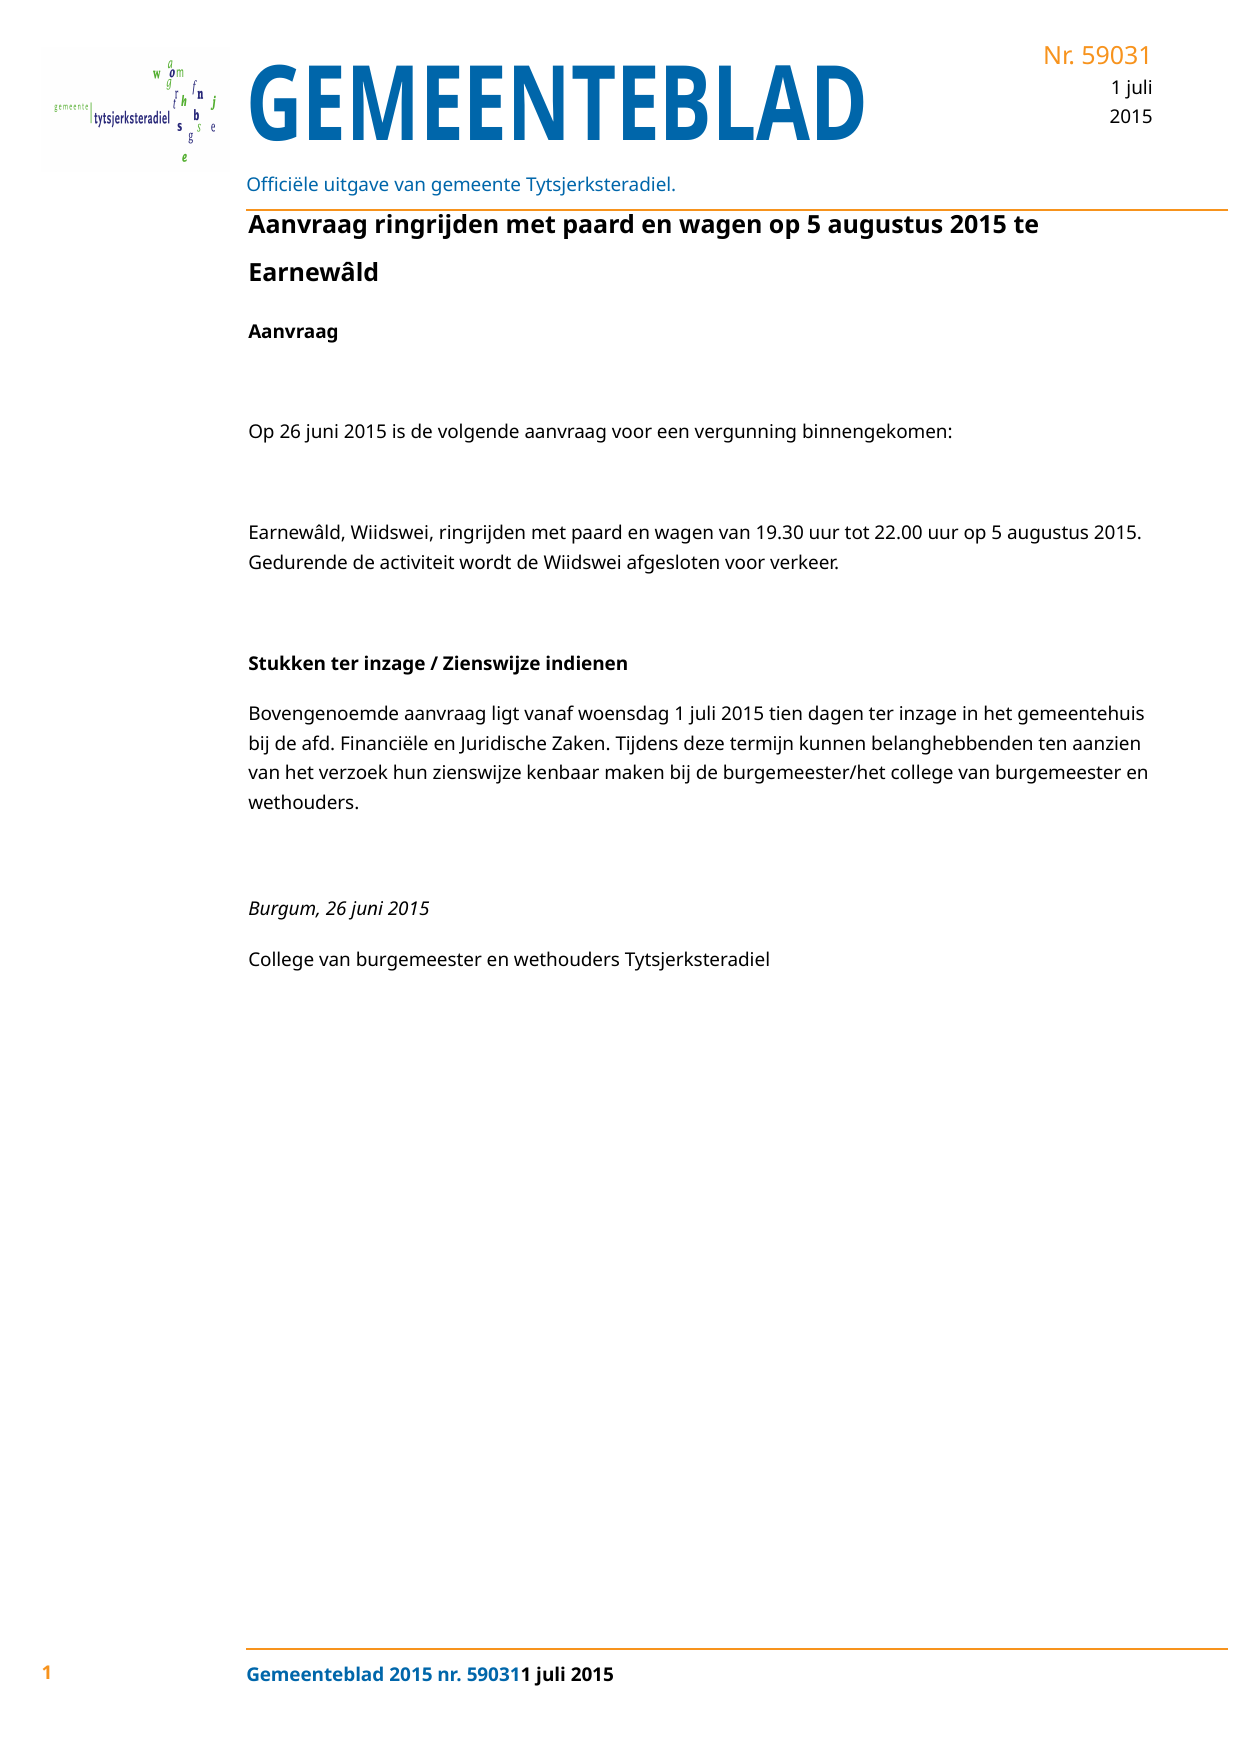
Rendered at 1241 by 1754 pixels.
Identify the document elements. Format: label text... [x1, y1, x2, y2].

text Stukken ter inzage / Zienswijze indienen [248, 650, 1152, 676]
text Aanvraag [248, 318, 1152, 344]
text Bovengenoemde aanvraag ligt vanaf woensdag 1 juli 2015 tien dagen ter inzage in het gemeentehuis bij de afd. Financiële en Juridische Zaken. Tijdens deze termijn kunnen belanghebbenden ten aanzien van het verzoek hun zienswijze kenbaar maken bij de burge­meester/het college van burgemeester en wethouders. [248, 700, 1152, 815]
text College van burgemeester en wethouders Tytsjerksteradiel [248, 946, 1152, 972]
picture [41, 47, 231, 172]
text Earnewâld, Wiidswei, ringrijden met paard en wagen van 19.30 uur tot 22.00 uur op 5 augustus 2015. Gedurende de activiteit wordt de Wiidswei afgesloten voor verkeer. [248, 519, 1152, 575]
text Burgum, 26 juni 2015 [248, 895, 1152, 921]
text Aanvraag ringrijden met paard en wagen op 5 augustus 2015 te Earnewâld [248, 211, 1152, 288]
text Op 26 juni 2015 is de volgende aanvraag voor een vergunning binnengekomen: [248, 419, 1152, 444]
